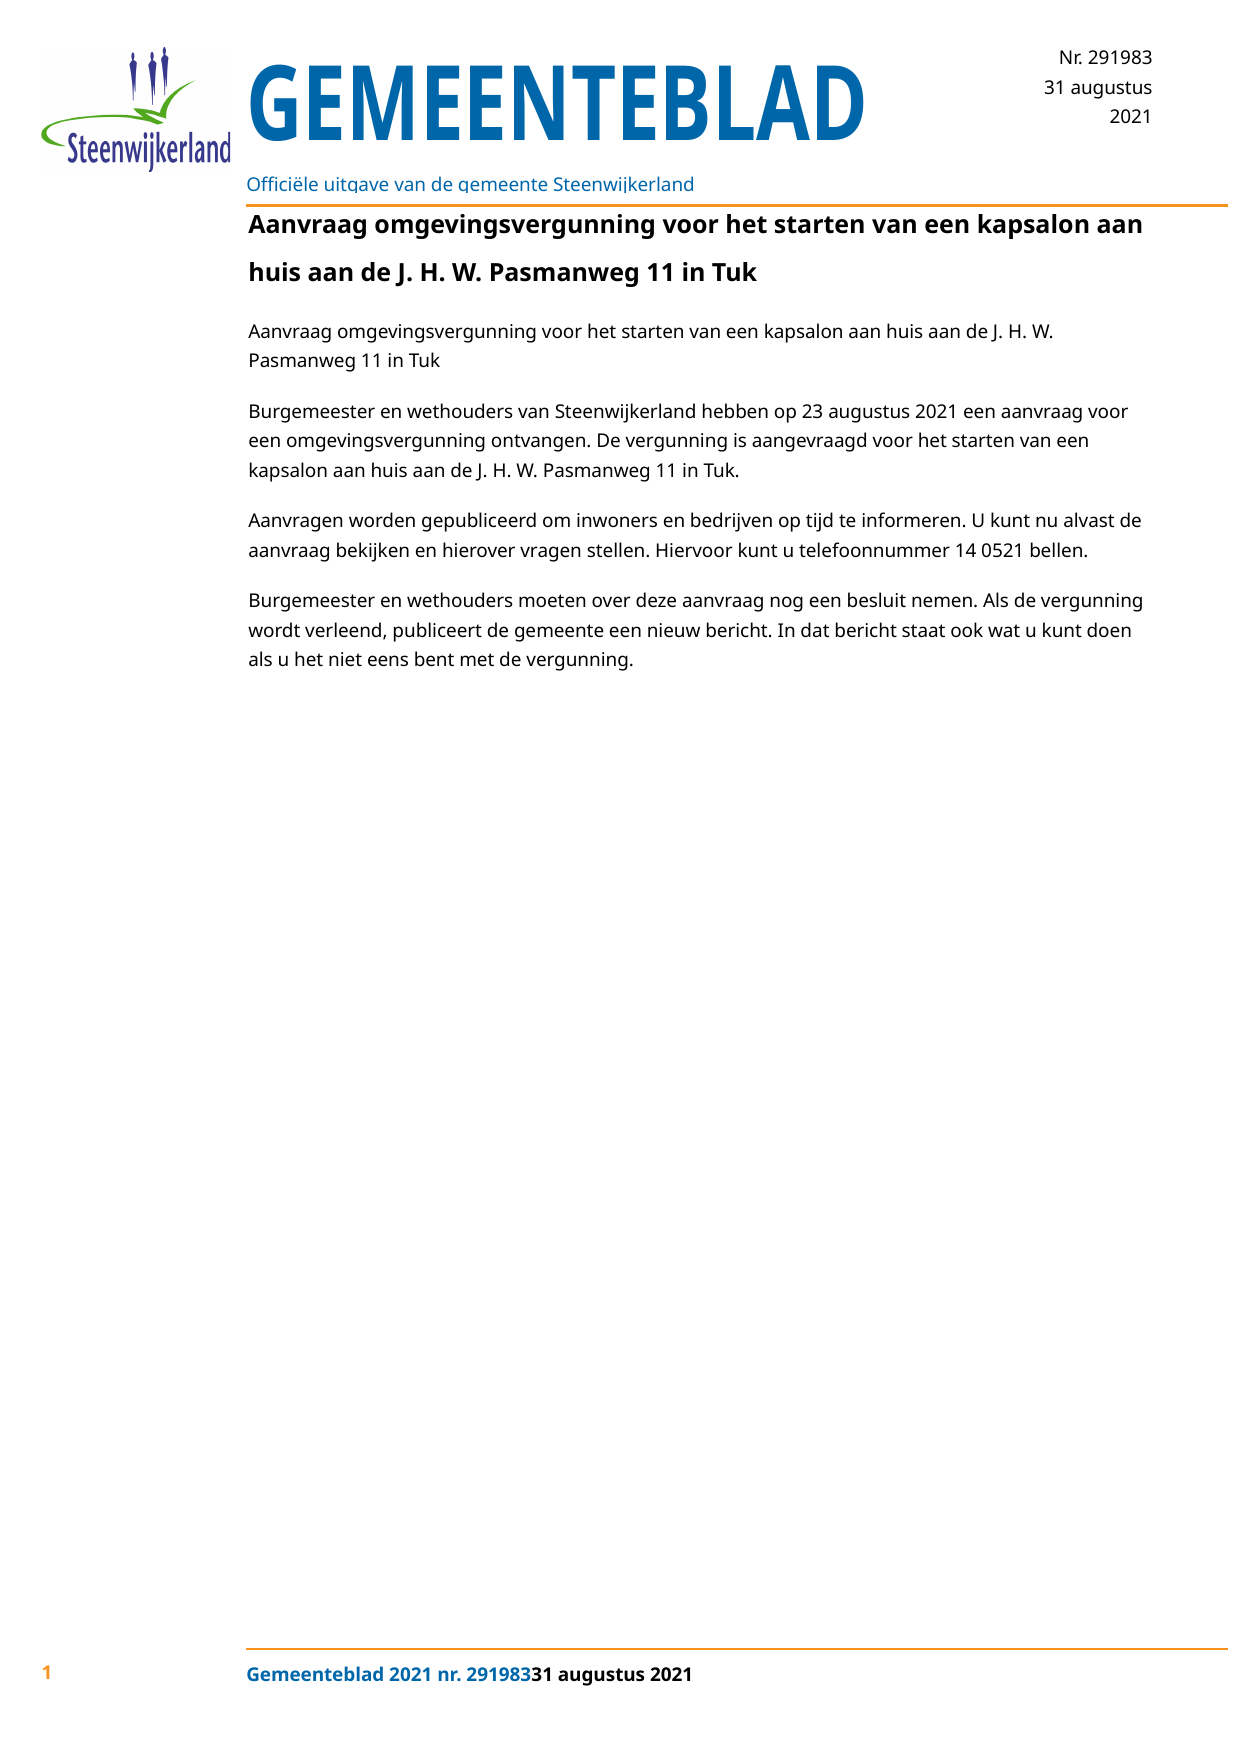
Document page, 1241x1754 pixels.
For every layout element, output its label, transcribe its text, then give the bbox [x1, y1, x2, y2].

picture [41, 47, 231, 172]
text Aanvraag omgevingsvergunning voor het starten van een kapsalon aan huis aan de J. H. W. Pasmanweg 11 in Tuk [248, 318, 1152, 373]
text Aanvragen worden gepubliceerd om inwoners en bedrijven op tijd te informeren. U kunt nu alvast de aanvraag bekijken en hierover vragen stellen. Hiervoor kunt u telefoonnummer 14 0521 bellen. [248, 507, 1152, 563]
text Burgemeester en wethouders van Steenwijkerland hebben op 23 augustus 2021 een aanvraag voor een omgevingsvergunning ontvangen. De vergunning is aangevraagd voor het starten van een kapsalon aan huis aan de J. H. W. Pasmanweg 11 in Tuk. [248, 398, 1152, 483]
text Aanvraag omgevingsvergunning voor het starten van een kapsalon aan huis aan de J. H. W. Pasmanweg 11 in Tuk [248, 207, 1152, 288]
text Burgemeester en wethouders moeten over deze aanvraag nog een besluit nemen. Als de vergunning wordt verleend, publiceert de gemeente een nieuw bericht. In dat bericht staat ook wat u kunt doen als u het niet eens bent met de vergunning. [248, 587, 1152, 672]
